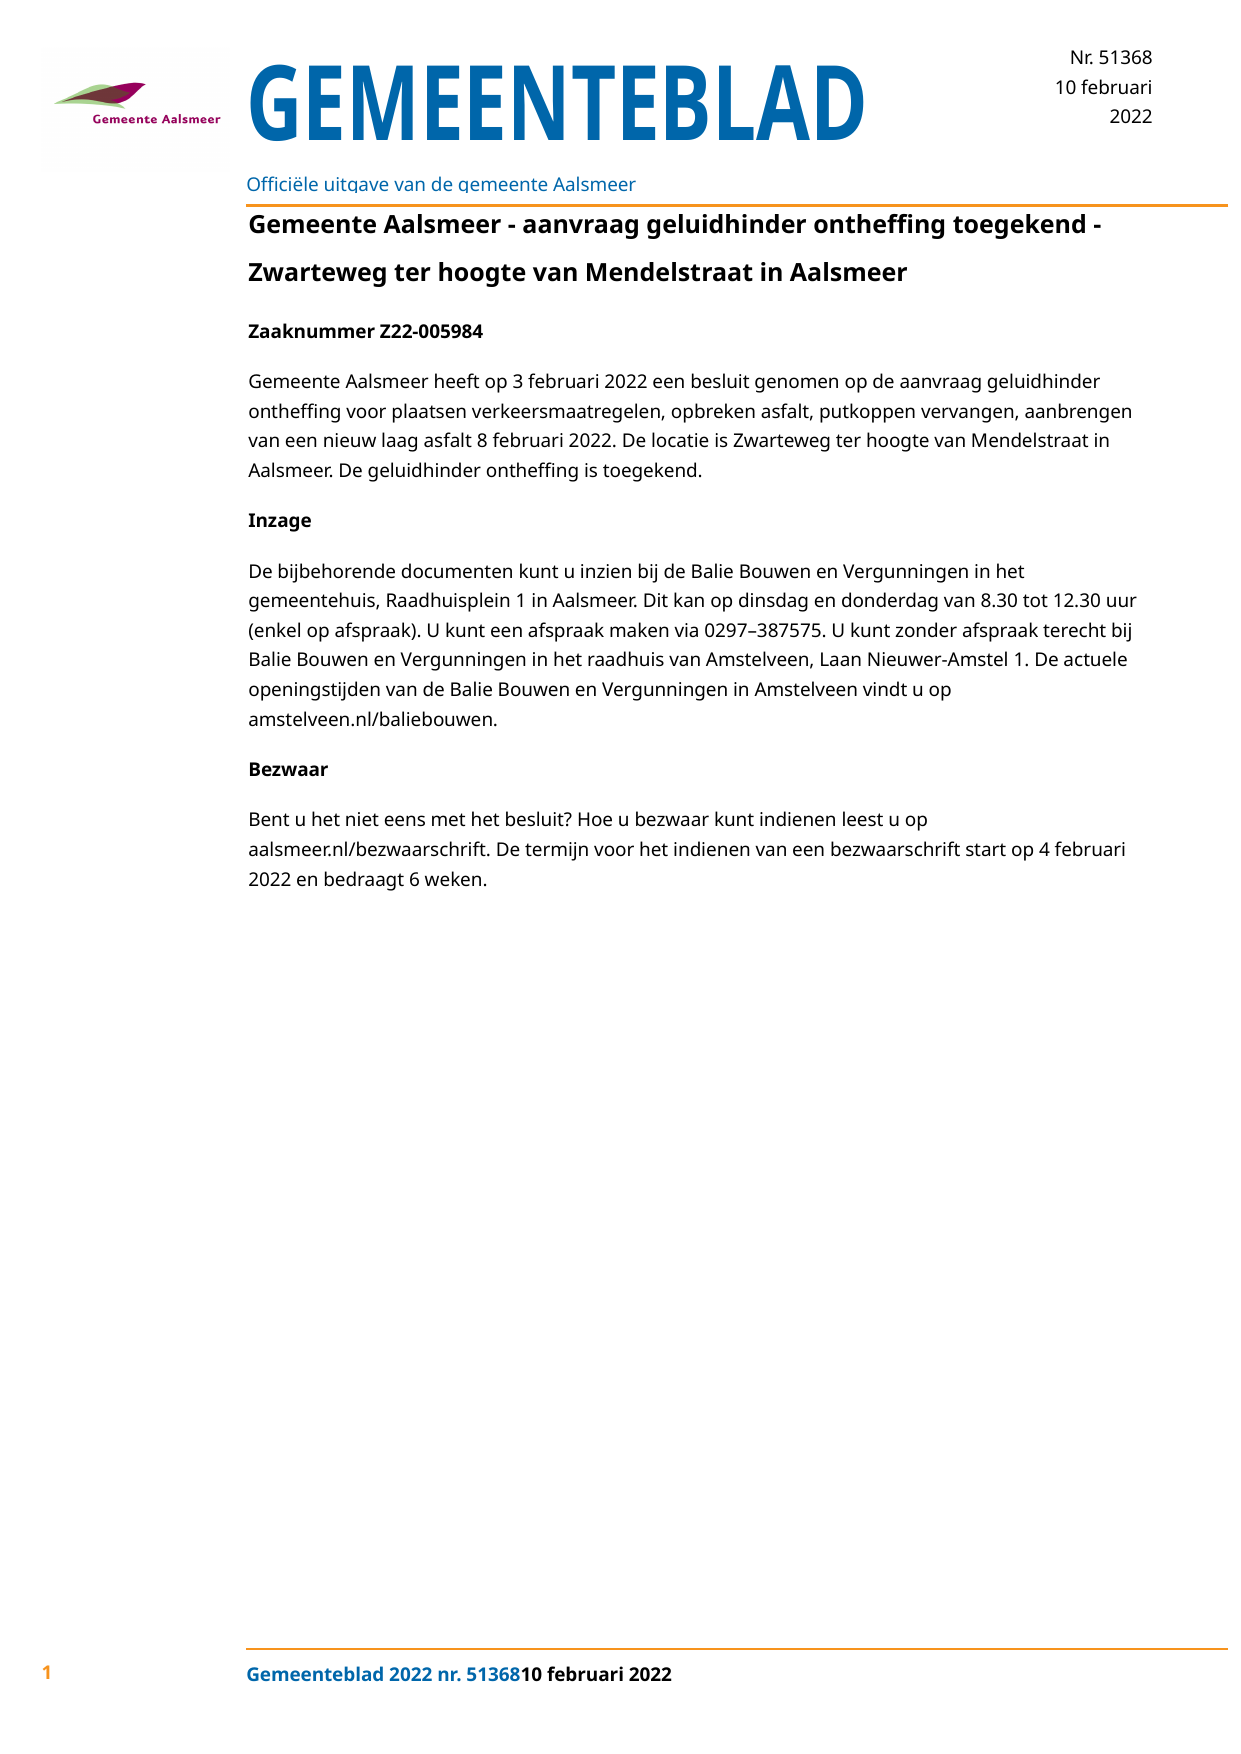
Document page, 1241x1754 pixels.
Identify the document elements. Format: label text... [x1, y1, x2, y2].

text Inzage [248, 507, 1152, 533]
text De bijbehorende documenten kunt u inzien bij de Balie Bouwen en Vergunningen in het gemeentehuis, Raadhuisplein 1 in Aalsmeer. Dit kan op dinsdag en donderdag van 8.30 tot 12.30 uur (enkel op afspraak). U kunt een afspraak maken via 0297–387575. U kunt zonder afspraak terecht bij Balie Bouwen en Vergunningen in het raadhuis van Amstelveen, Laan Nieuwer-Amstel 1. De actuele openingstijden van de Balie Bouwen en Vergunningen in Amstelveen vindt u op amstelveen.nl/baliebouwen. [248, 558, 1152, 732]
text Bezwaar [248, 756, 1152, 782]
picture [41, 47, 231, 172]
text Bent u het niet eens met het besluit? Hoe u bezwaar kunt indienen leest u op aalsmeer.nl/bezwaarschrift. De termijn voor het indienen van een bezwaarschrift start op 4 februari 2022 en bedraagt 6 weken. [248, 807, 1152, 892]
text Gemeente Aalsmeer - aanvraag geluidhinder ontheffing toegekend - Zwarteweg ter hoogte van Mendelstraat in Aalsmeer [248, 207, 1152, 288]
text Zaaknummer Z22-005984 [248, 318, 1152, 344]
text Gemeente Aalsmeer heeft op 3 februari 2022 een besluit genomen op de aanvraag geluidhinder ontheffing voor plaatsen verkeersmaatregelen, opbreken asfalt, putkoppen vervangen, aanbrengen van een nieuw laag asfalt 8 februari 2022. De locatie is Zwarteweg ter hoogte van Mendelstraat in Aalsmeer. De geluidhinder ontheffing is toegekend. [248, 368, 1152, 483]
